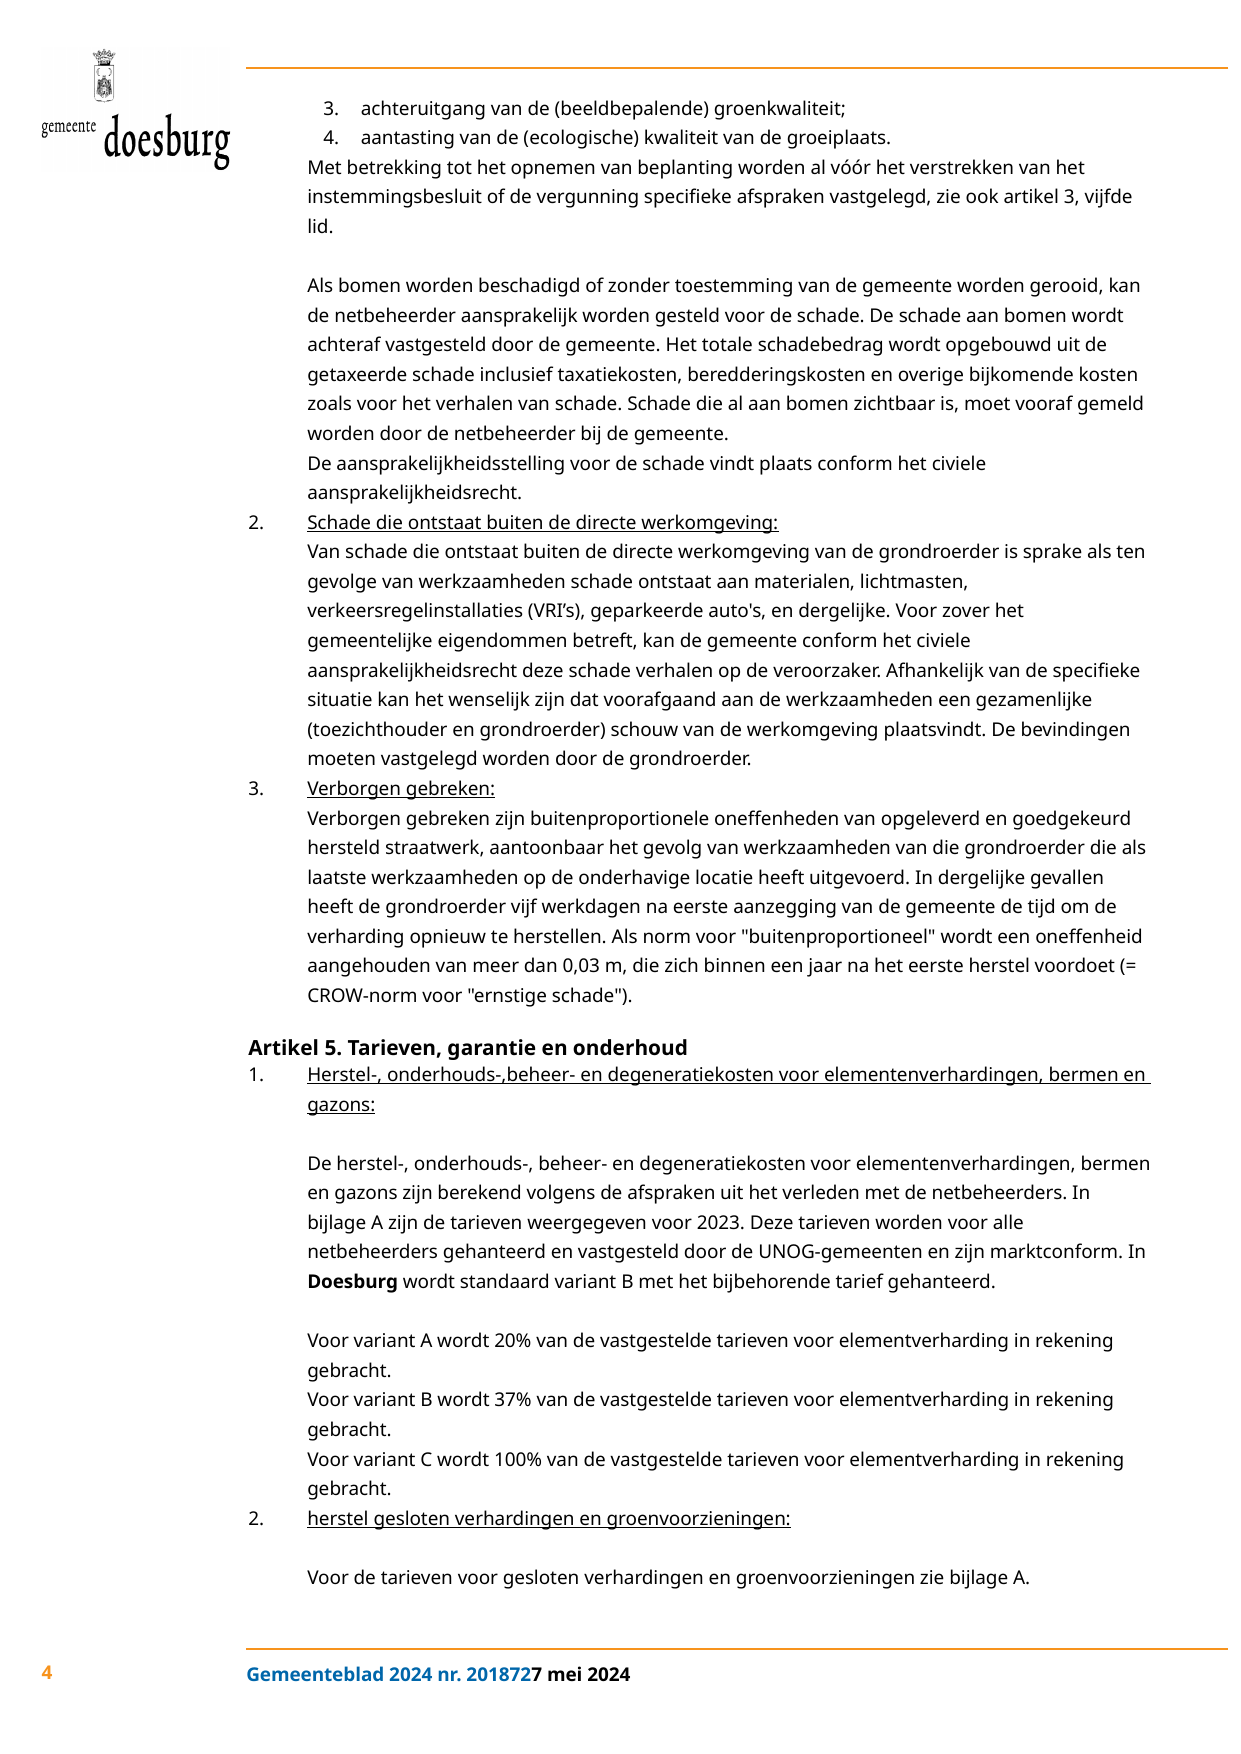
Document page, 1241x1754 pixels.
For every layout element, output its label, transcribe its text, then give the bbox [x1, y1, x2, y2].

list Met betrekking tot het opnemen van beplanting worden al vóór het verstrekken van het instemmingsbesluit of de vergunning specifieke afspraken vastgelegd, zie ook artikel 3, vijfde lid. [248, 154, 1152, 239]
list Herstel-, onderhouds-,beheer- en degeneratiekosten voor elementenverhardingen, bermen en gazons: [248, 1061, 1152, 1116]
list Verborgen gebreken: [248, 775, 1152, 801]
list Verborgen gebreken zijn buitenproportionele oneffenheden van opgeleverd en goedgekeurd hersteld straatwerk, aantoonbaar het gevolg van werkzaamheden van die grondroerder die als laatste werkzaamheden op de onderhavige locatie heeft uitgevoerd. In dergelijke gevallen heeft de grondroerder vijf werkdagen na eerste aanzegging van de gemeente de tijd om de verharding opnieuw te herstellen. Als norm voor "buitenproportioneel" wordt een oneffenheid aangehouden van meer dan 0,03 m, die zich binnen een jaar na het eerste herstel voordoet (= CROW-norm voor "ernstige schade"). [248, 805, 1152, 1008]
list De aansprakelijkheidsstelling voor de schade vindt plaats conform het civiele aansprakelijkheidsrecht. [248, 450, 1152, 505]
list achteruitgang van de (beeldbepalende) groenkwaliteit; [323, 95, 1152, 121]
list De herstel-, onderhouds-, beheer- en degeneratiekosten voor elementenverhardingen, bermen en gazons zijn berekend volgens de afspraken uit het verleden met de netbeheerders. In bijlage A zijn de tarieven weergegeven voor 2023. Deze tarieven worden voor alle netbeheerders gehanteerd en vastgesteld door de UNOG-gemeenten en zijn marktconform. In Doesburg wordt standaard variant B met het bijbehorende tarief gehanteerd. [248, 1150, 1152, 1294]
list Voor de tarieven voor gesloten verhardingen en groenvoorzieningen zie bijlage A. [248, 1564, 1152, 1590]
picture [41, 47, 231, 172]
list Voor variant C wordt 100% van de vastgestelde tarieven voor elementverharding in rekening gebracht. [248, 1446, 1152, 1501]
list Voor variant A wordt 20% van de vastgestelde tarieven voor elementverharding in rekening gebracht. [248, 1327, 1152, 1383]
list herstel gesloten verhardingen en groenvoorzieningen: [248, 1505, 1152, 1531]
text Artikel 5. Tarieven, garantie en onderhoud [248, 1033, 1152, 1061]
list Van schade die ontstaat buiten de directe werkomgeving van de grondroerder is sprake als ten gevolge van werkzaamheden schade ontstaat aan materialen, lichtmasten, verkeersregelinstallaties (VRI’s), geparkeerde auto's, en dergelijke. Voor zover het gemeentelijke eigendommen betreft, kan de gemeente conform het civiele aansprakelijkheidsrecht deze schade verhalen op de veroorzaker. Afhankelijk van de specifieke situatie kan het wenselijk zijn dat voorafgaand aan de werkzaamheden een gezamenlijke (toezichthouder en grondroerder) schouw van de werkomgeving plaatsvindt. De bevindingen moeten vastgelegd worden door de grondroerder. [248, 538, 1152, 771]
list Als bomen worden beschadigd of zonder toestemming van de gemeente worden gerooid, kan de netbeheerder aansprakelijk worden gesteld voor de schade. De schade aan bomen wordt achteraf vastgesteld door de gemeente. Het totale schadebedrag wordt opgebouwd uit de getaxeerde schade inclusief taxatiekosten, beredderingskosten en overige bijkomende kosten zoals voor het verhalen van schade. Schade die al aan bomen zichtbaar is, moet vooraf gemeld worden door de netbeheerder bij de gemeente. [248, 272, 1152, 446]
list aantasting van de (ecologische) kwaliteit van de groeiplaats. [323, 124, 1152, 150]
list Schade die ontstaat buiten de directe werkomgeving: [248, 509, 1152, 535]
list Voor variant B wordt 37% van de vastgestelde tarieven voor elementverharding in rekening gebracht. [248, 1387, 1152, 1442]
